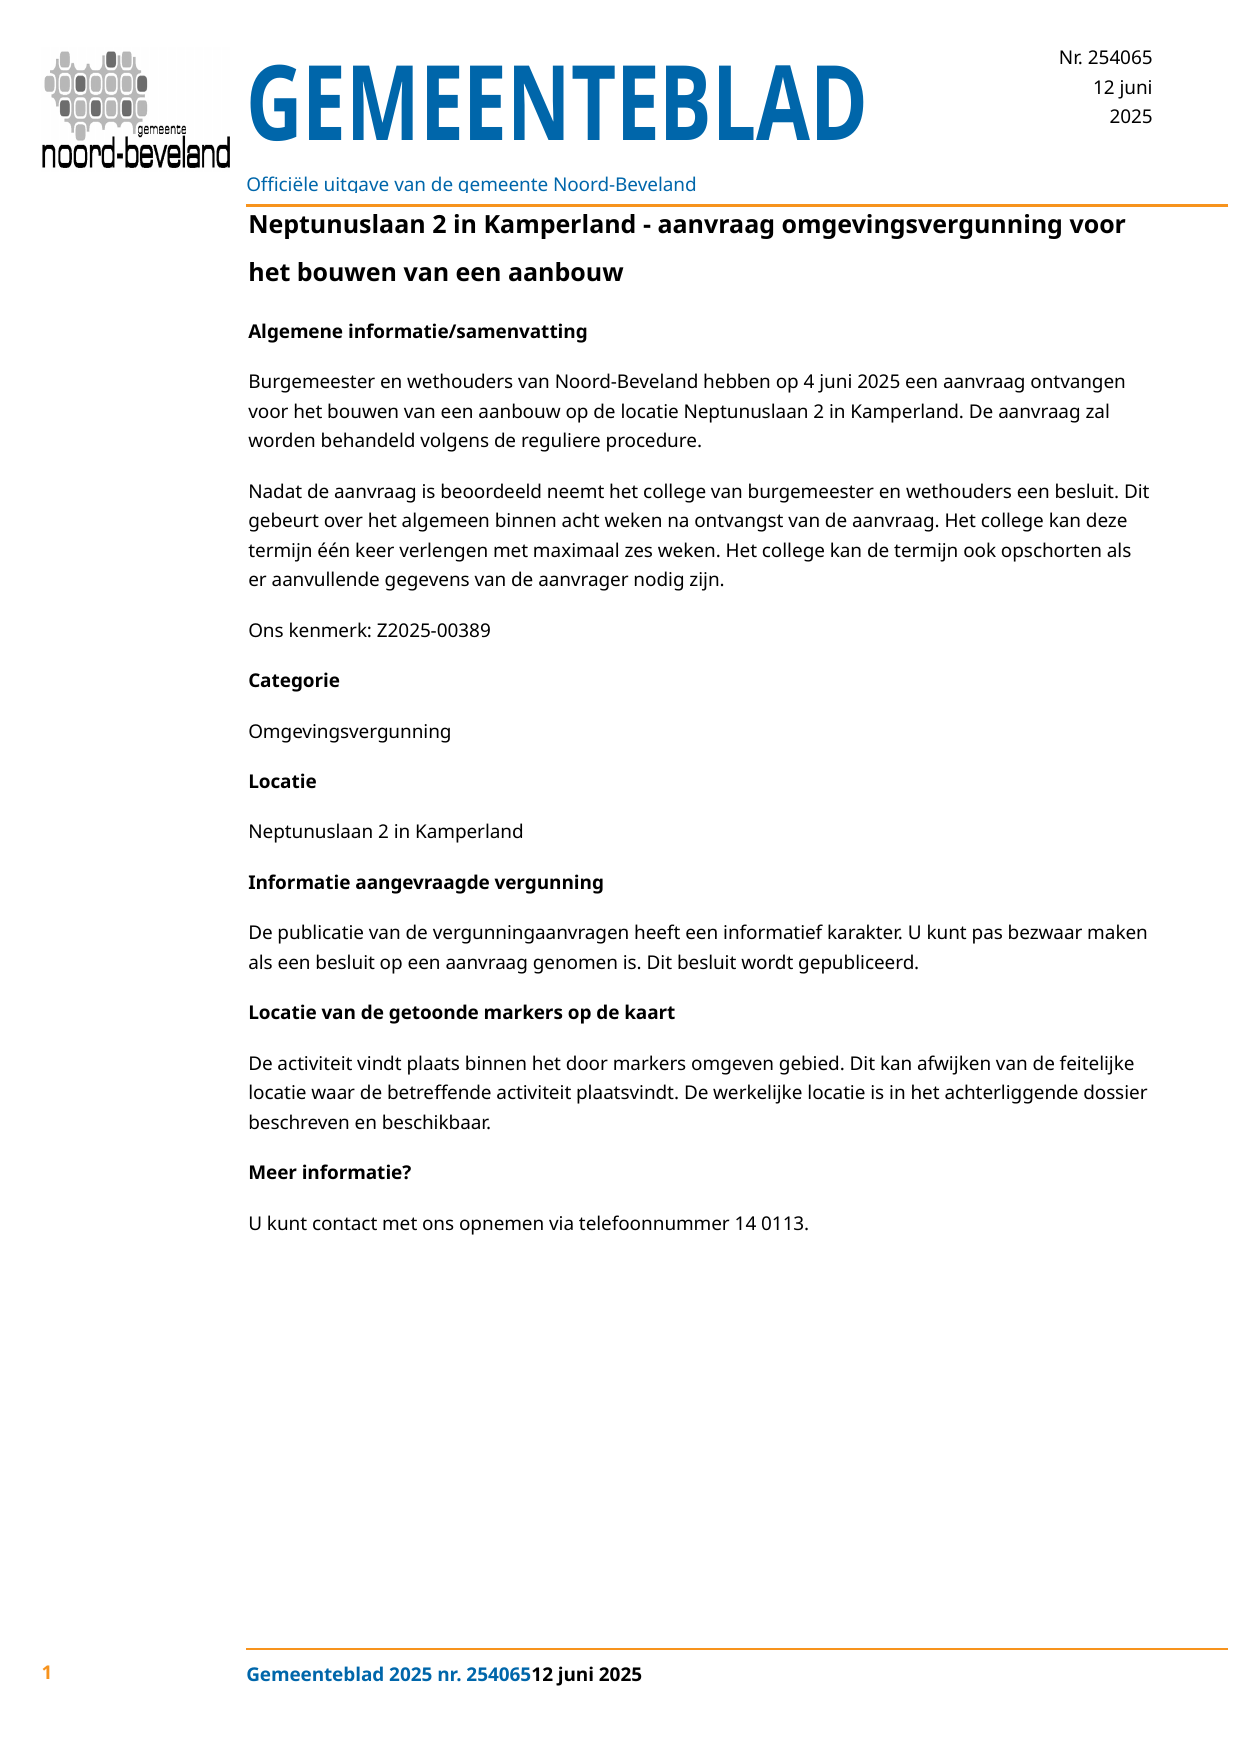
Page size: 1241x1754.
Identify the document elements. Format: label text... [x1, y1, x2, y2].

text Locatie [248, 768, 1152, 794]
text Algemene informatie/samenvatting [248, 318, 1152, 344]
text Neptunuslaan 2 in Kamperland - aanvraag omgevingsvergunning voor het bouwen van een aanbouw [248, 207, 1152, 288]
text De activiteit vindt plaats binnen het door markers omgeven gebied. Dit kan afwijken van de feitelijke locatie waar de betreffende activiteit plaatsvindt. De werkelijke locatie is in het achterliggende dossier beschreven en beschikbaar. [248, 1050, 1152, 1135]
text Ons kenmerk: Z2025-00389 [248, 617, 1152, 643]
text Neptunuslaan 2 in Kamperland [248, 819, 1152, 844]
text Locatie van de getoonde markers op de kaart [248, 999, 1152, 1025]
text U kunt contact met ons opnemen via telefoonnummer 14 0113. [248, 1210, 1152, 1236]
text Informatie aangevraagde vergunning [248, 869, 1152, 895]
picture [41, 47, 231, 172]
text Nadat de aanvraag is beoordeeld neemt het college van burgemeester en wethouders een besluit. Dit gebeurt over het algemeen binnen acht weken na ontvangst van de aanvraag. Het college kan deze termijn één keer verlengen met maximaal zes weken. Het college kan de termijn ook opschorten als er aanvullende gegevens van de aanvrager nodig zijn. [248, 478, 1152, 592]
text Burgemeester en wethouders van Noord-Beveland hebben op 4 juni 2025 een aanvraag ontvangen voor het bouwen van een aanbouw op de locatie Neptunuslaan 2 in Kamperland. De aanvraag zal worden behandeld volgens de reguliere procedure. [248, 368, 1152, 453]
text Meer informatie? [248, 1159, 1152, 1185]
text Omgevingsvergunning [248, 718, 1152, 744]
text Categorie [248, 667, 1152, 693]
text De publicatie van de vergunningaanvragen heeft een informatief karakter. U kunt pas bezwaar maken als een besluit op een aanvraag genomen is. Dit besluit wordt gepubliceerd. [248, 919, 1152, 975]
